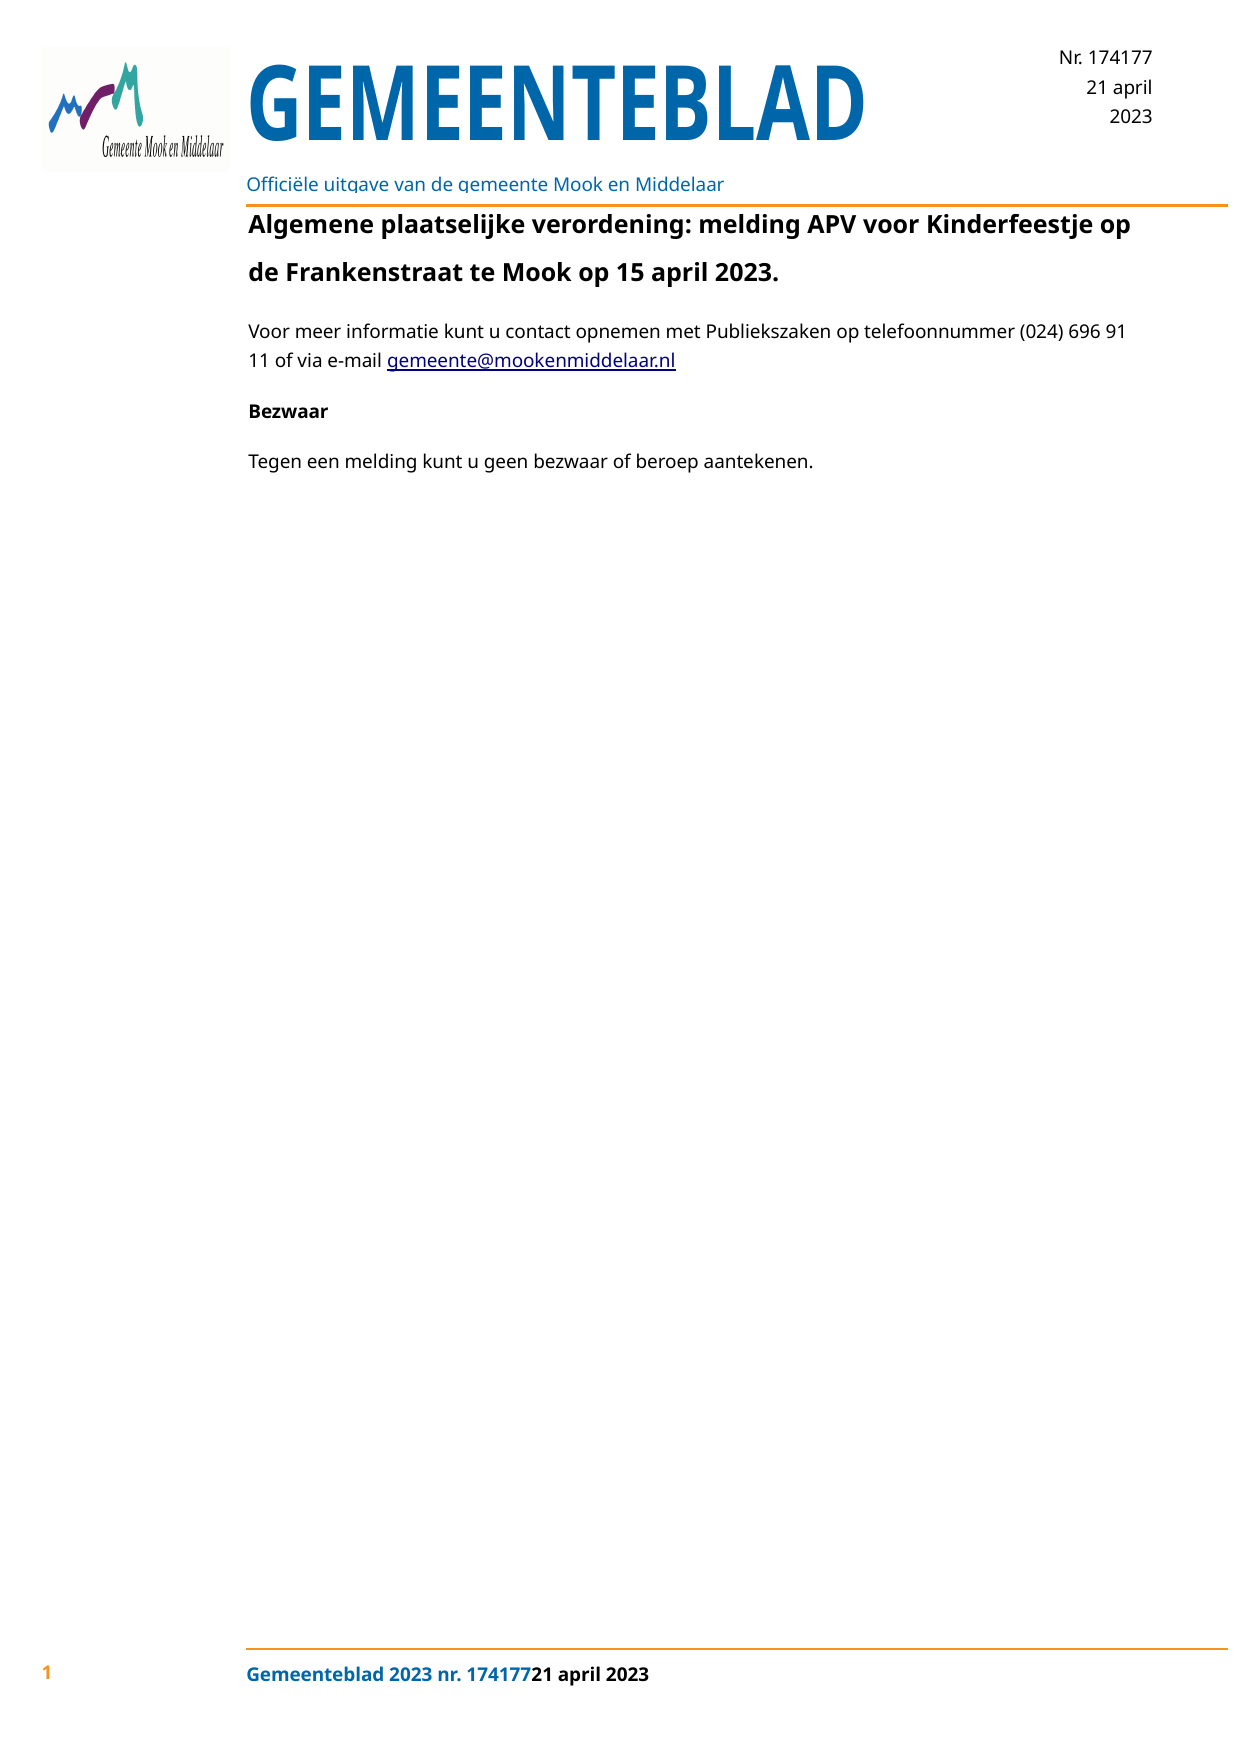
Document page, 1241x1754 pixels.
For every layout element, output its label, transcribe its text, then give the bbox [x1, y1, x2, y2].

picture [41, 47, 231, 172]
text Bezwaar [248, 398, 1152, 424]
text Voor meer informatie kunt u contact opnemen met Publiekszaken op telefoonnummer (024) 696 91 11 of via e-mail gemeente@mookenmiddelaar.nl [248, 318, 1152, 373]
text Tegen een melding kunt u geen bezwaar of beroep aantekenen. [248, 448, 1152, 474]
text Algemene plaatselijke verordening: melding APV voor Kinderfeestje op de Frankenstraat te Mook op 15 april 2023. [248, 207, 1152, 288]
